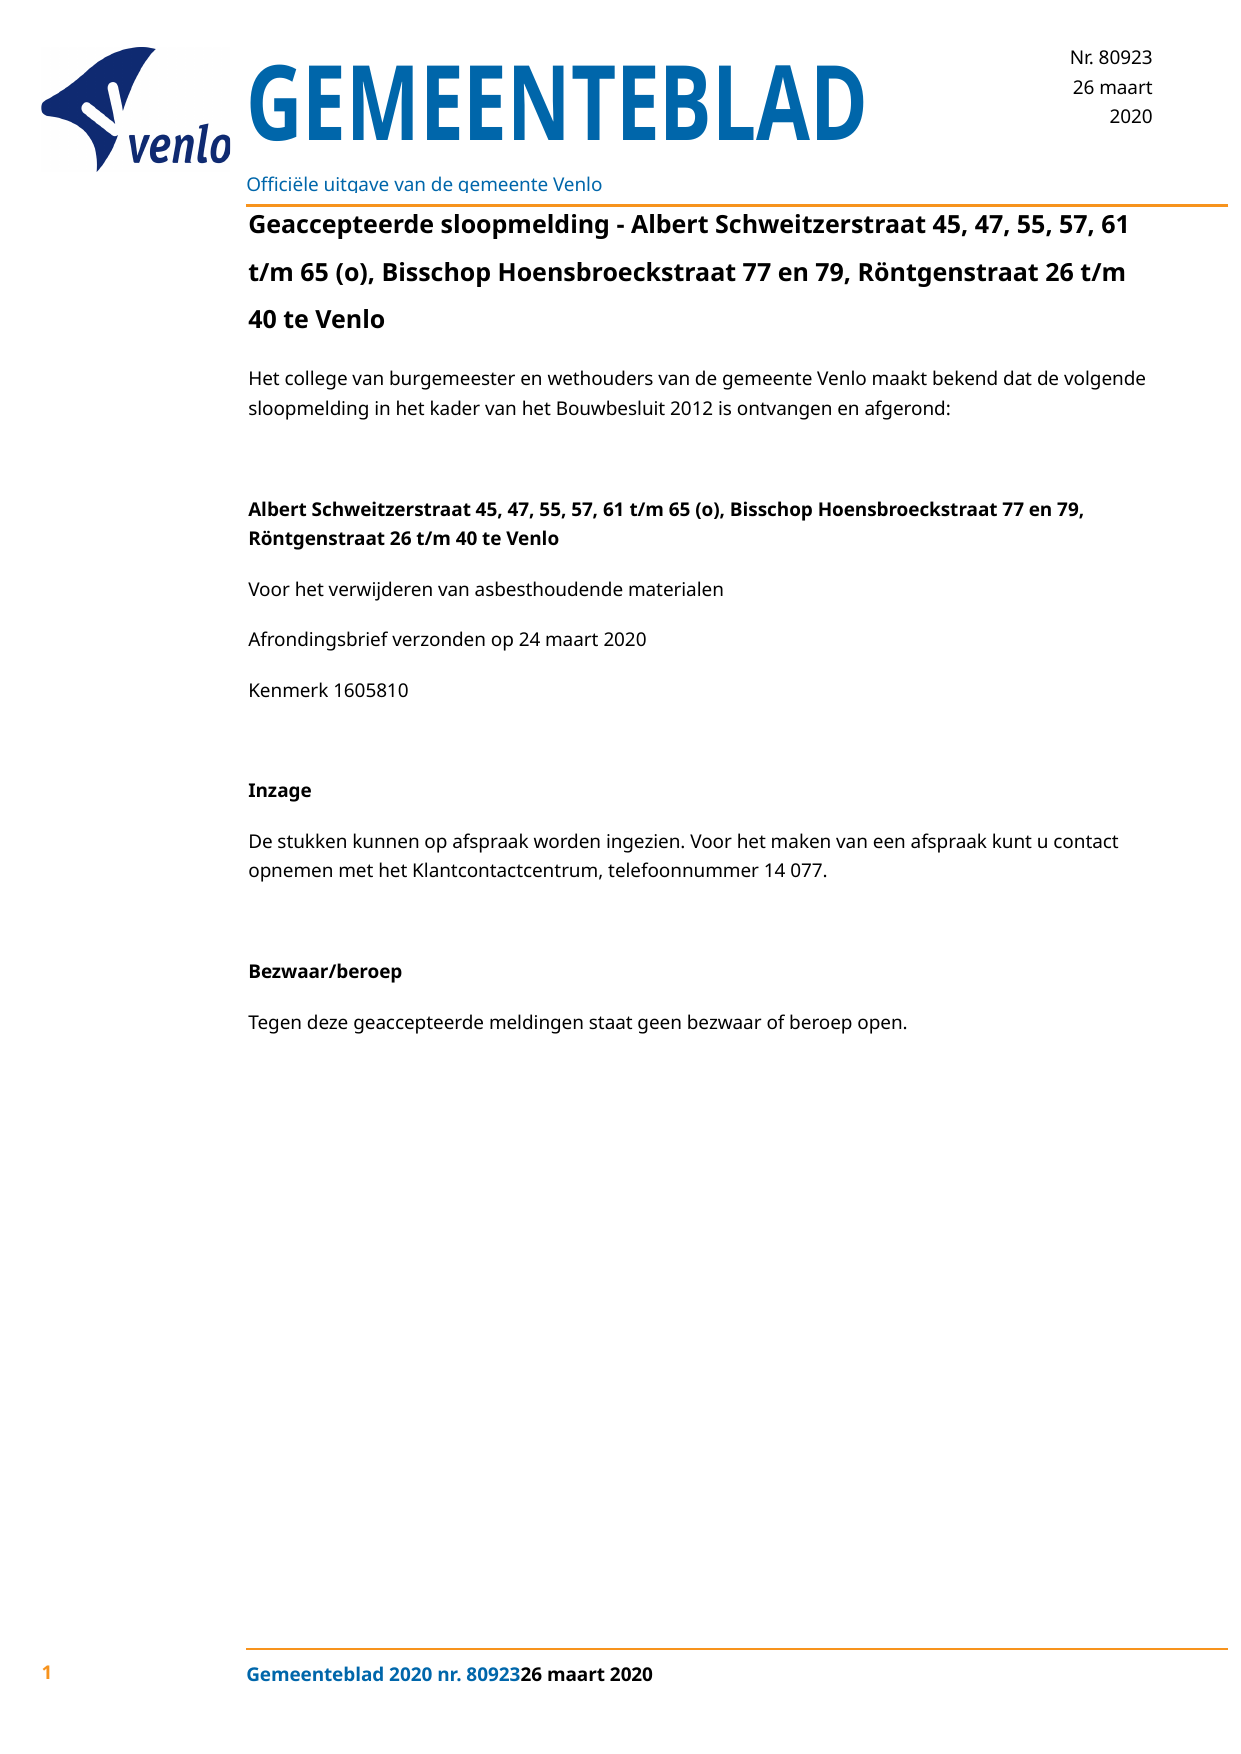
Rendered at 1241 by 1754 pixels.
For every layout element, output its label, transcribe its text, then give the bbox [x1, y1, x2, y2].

text De stukken kunnen op afspraak worden ingezien. Voor het maken van een afspraak kunt u contact opnemen met het Klantcontactcentrum, telefoonnummer 14 077. [248, 828, 1152, 883]
text Bezwaar/beroep [248, 958, 1152, 984]
text Kenmerk 1605810 [248, 677, 1152, 702]
text Voor het verwijderen van asbesthoudende materialen [248, 576, 1152, 602]
text Tegen deze geaccepteerde meldingen staat geen bezwaar of beroep open. [248, 1009, 1152, 1034]
text Albert Schweitzerstraat 45, 47, 55, 57, 61 t/m 65 (o), Bisschop Hoensbroeckstraat 77 en 79, Röntgenstraat 26 t/m 40 te Venlo [248, 496, 1152, 551]
text Afrondingsbrief verzonden op 24 maart 2020 [248, 626, 1152, 652]
text Het college van burgemeester en wethouders van de gemeente Venlo maakt bekend dat de volgende sloopmelding in het kader van het Bouwbesluit 2012 is ontvangen en afgerond: [248, 366, 1152, 421]
text Inzage [248, 778, 1152, 803]
picture [41, 47, 231, 172]
text Geaccepteerde sloopmelding - Albert Schweitzerstraat 45, 47, 55, 57, 61 t/m 65 (o), Bisschop Hoensbroeckstraat 77 en 79, Röntgenstraat 26 t/m 40 te Venlo [248, 207, 1152, 336]
